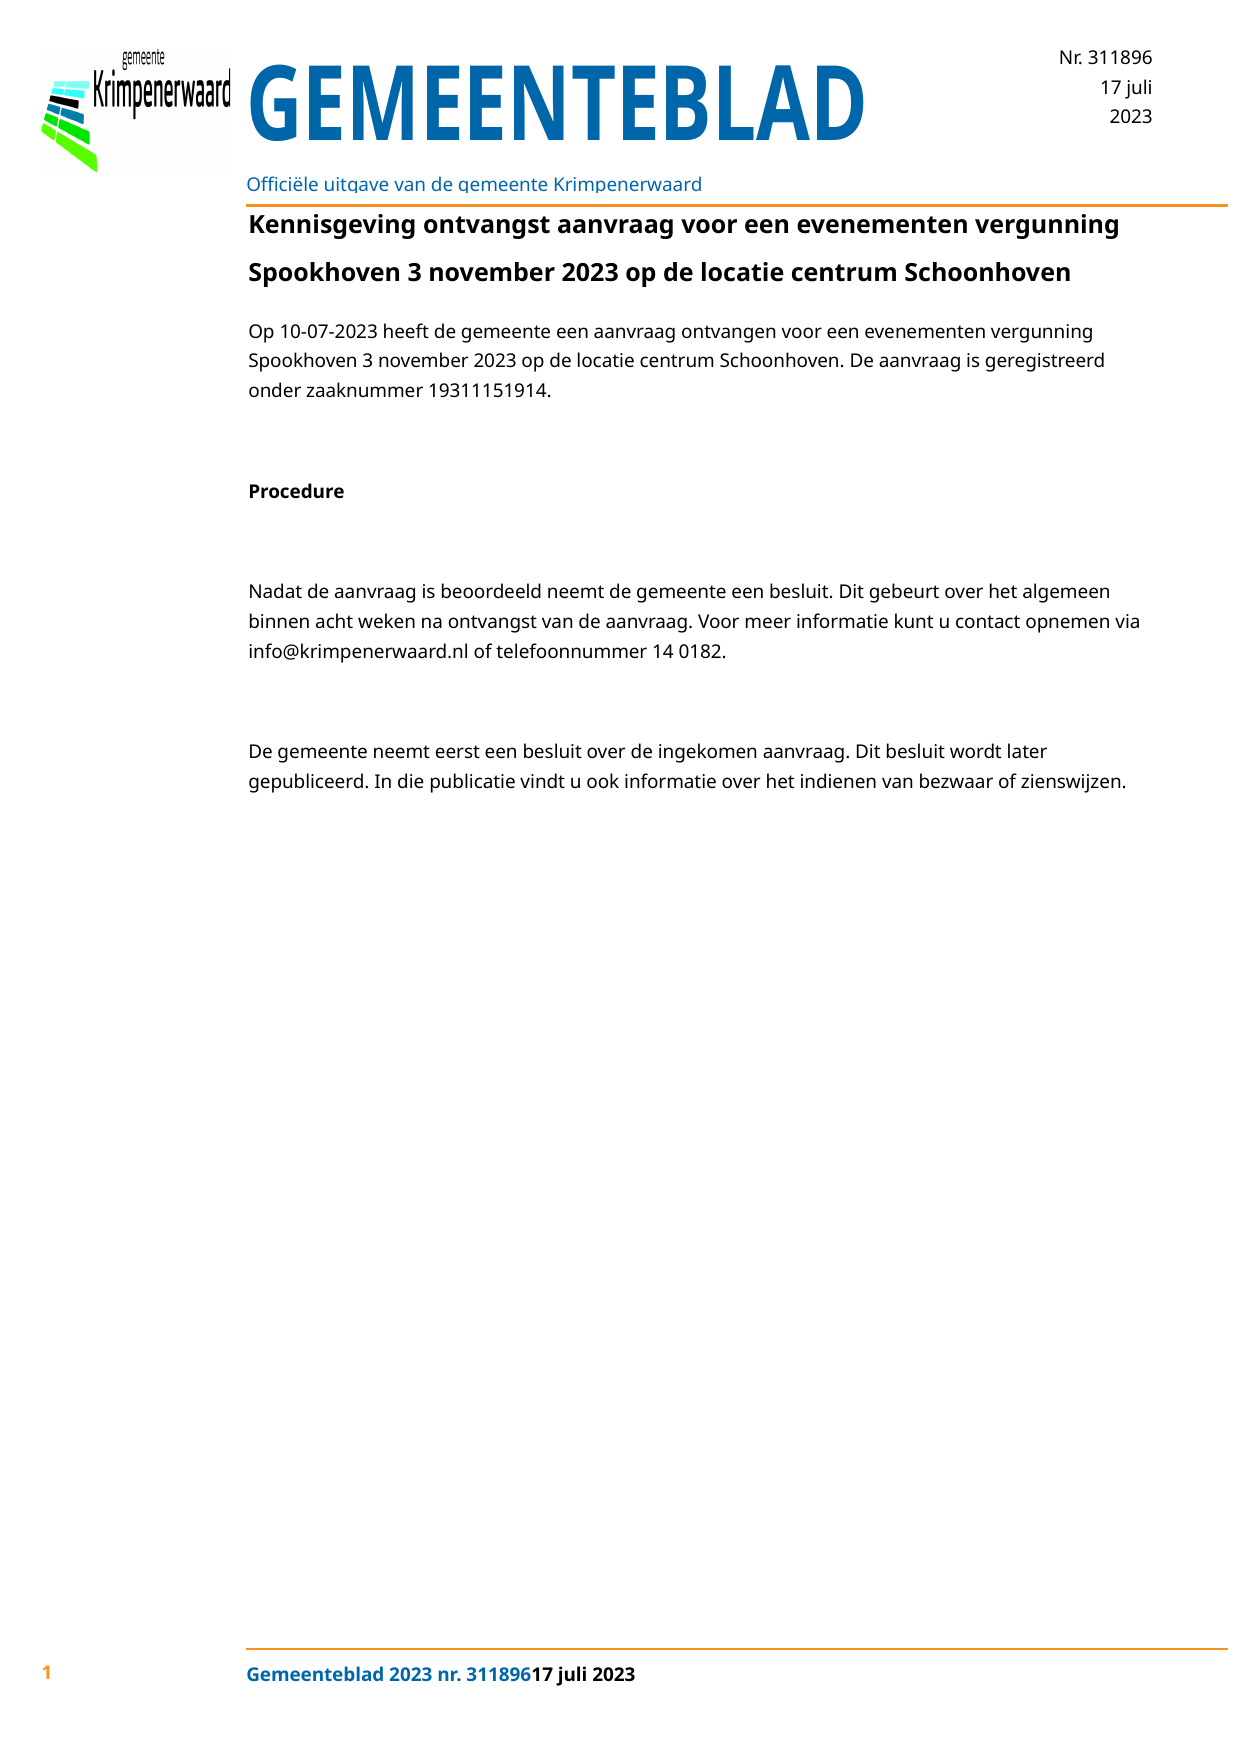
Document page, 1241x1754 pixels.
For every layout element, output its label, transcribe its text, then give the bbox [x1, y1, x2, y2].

text De gemeente neemt eerst een besluit over de ingekomen aanvraag. Dit besluit wordt later gepubliceerd. In die publicatie vindt u ook informatie over het indienen van bezwaar of zienswijzen. [248, 739, 1152, 794]
text Nadat de aanvraag is beoordeeld neemt de gemeente een besluit. Dit gebeurt over het algemeen binnen acht weken na ontvangst van de aanvraag. Voor meer informatie kunt u contact opnemen via info@krimpenerwaard.nl of telefoonnummer 14 0182. [248, 579, 1152, 664]
text Kennisgeving ontvangst aanvraag voor een evenementen vergunning Spookhoven 3 november 2023 op de locatie centrum Schoonhoven [248, 207, 1152, 288]
picture [41, 47, 231, 172]
text Procedure [248, 478, 1152, 504]
text Op 10-07-2023 heeft de gemeente een aanvraag ontvangen voor een evenementen vergunning Spookhoven 3 november 2023 op de locatie centrum Schoonhoven. De aanvraag is geregistreerd onder zaaknummer 19311151914. [248, 318, 1152, 403]
